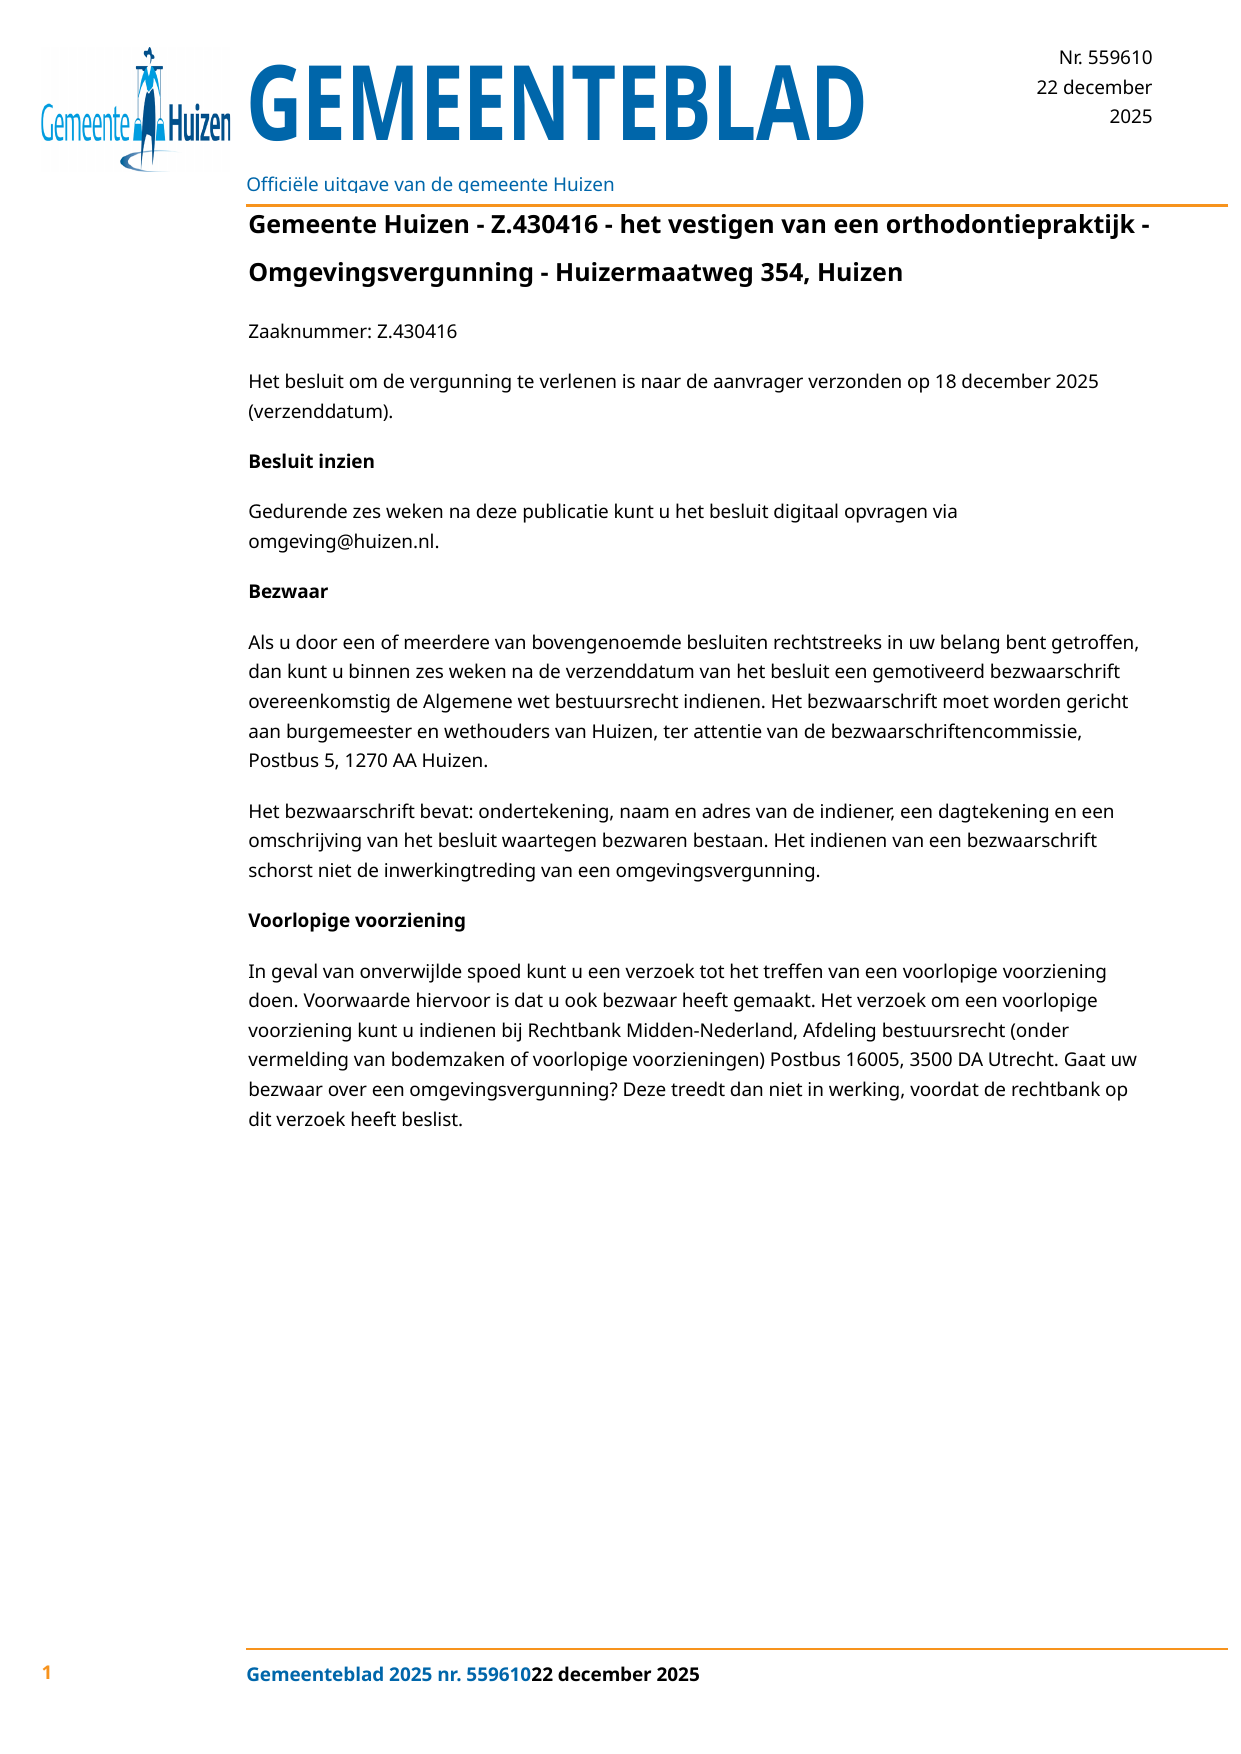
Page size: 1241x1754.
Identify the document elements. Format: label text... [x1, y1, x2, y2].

text Zaaknummer: Z.430416 [248, 318, 1152, 344]
text Besluit inzien [248, 448, 1152, 474]
text In geval van onverwijlde spoed kunt u een verzoek tot het treffen van een voorlopige voorziening doen. Voorwaarde hiervoor is dat u ook bezwaar heeft gemaakt. Het verzoek om een voorlopige voorziening kunt u indienen bij Rechtbank Midden-Nederland, Afdeling bestuursrecht (onder vermelding van bodemzaken of voorlopige voorzieningen) Postbus 16005, 3500 DA Utrecht. Gaat uw bezwaar over een omgevingsvergunning? Deze treedt dan niet in werking, voordat de rechtbank op dit verzoek heeft beslist. [248, 958, 1152, 1132]
text Gemeente Huizen - Z.430416 - het vestigen van een orthodontiepraktijk - Omgevingsvergunning - Huizermaatweg 354, Huizen [248, 207, 1152, 288]
text Voorlopige voorziening [248, 907, 1152, 933]
text Gedurende zes weken na deze publicatie kunt u het besluit digitaal opvragen via omgeving@huizen.nl. [248, 499, 1152, 554]
text Bezwaar [248, 579, 1152, 604]
picture [41, 47, 231, 172]
text Het besluit om de vergunning te verlenen is naar de aanvrager verzonden op 18 december 2025 (verzenddatum). [248, 368, 1152, 424]
text Het bezwaarschrift bevat: ondertekening, naam en adres van de indiener, een dagtekening en een omschrijving van het besluit waartegen bezwaren bestaan. Het indienen van een bezwaarschrift schorst niet de inwerkingtreding van een omgevingsvergunning. [248, 798, 1152, 883]
text Als u door een of meerdere van bovengenoemde besluiten rechtstreeks in uw belang bent getroffen, dan kunt u binnen zes weken na de verzenddatum van het besluit een gemotiveerd bezwaarschrift overeenkomstig de Algemene wet bestuursrecht indienen. Het bezwaarschrift moet worden gericht aan burgemeester en wethouders van Huizen, ter attentie van de bezwaarschriftencommissie, Postbus 5, 1270 AA Huizen. [248, 629, 1152, 773]
